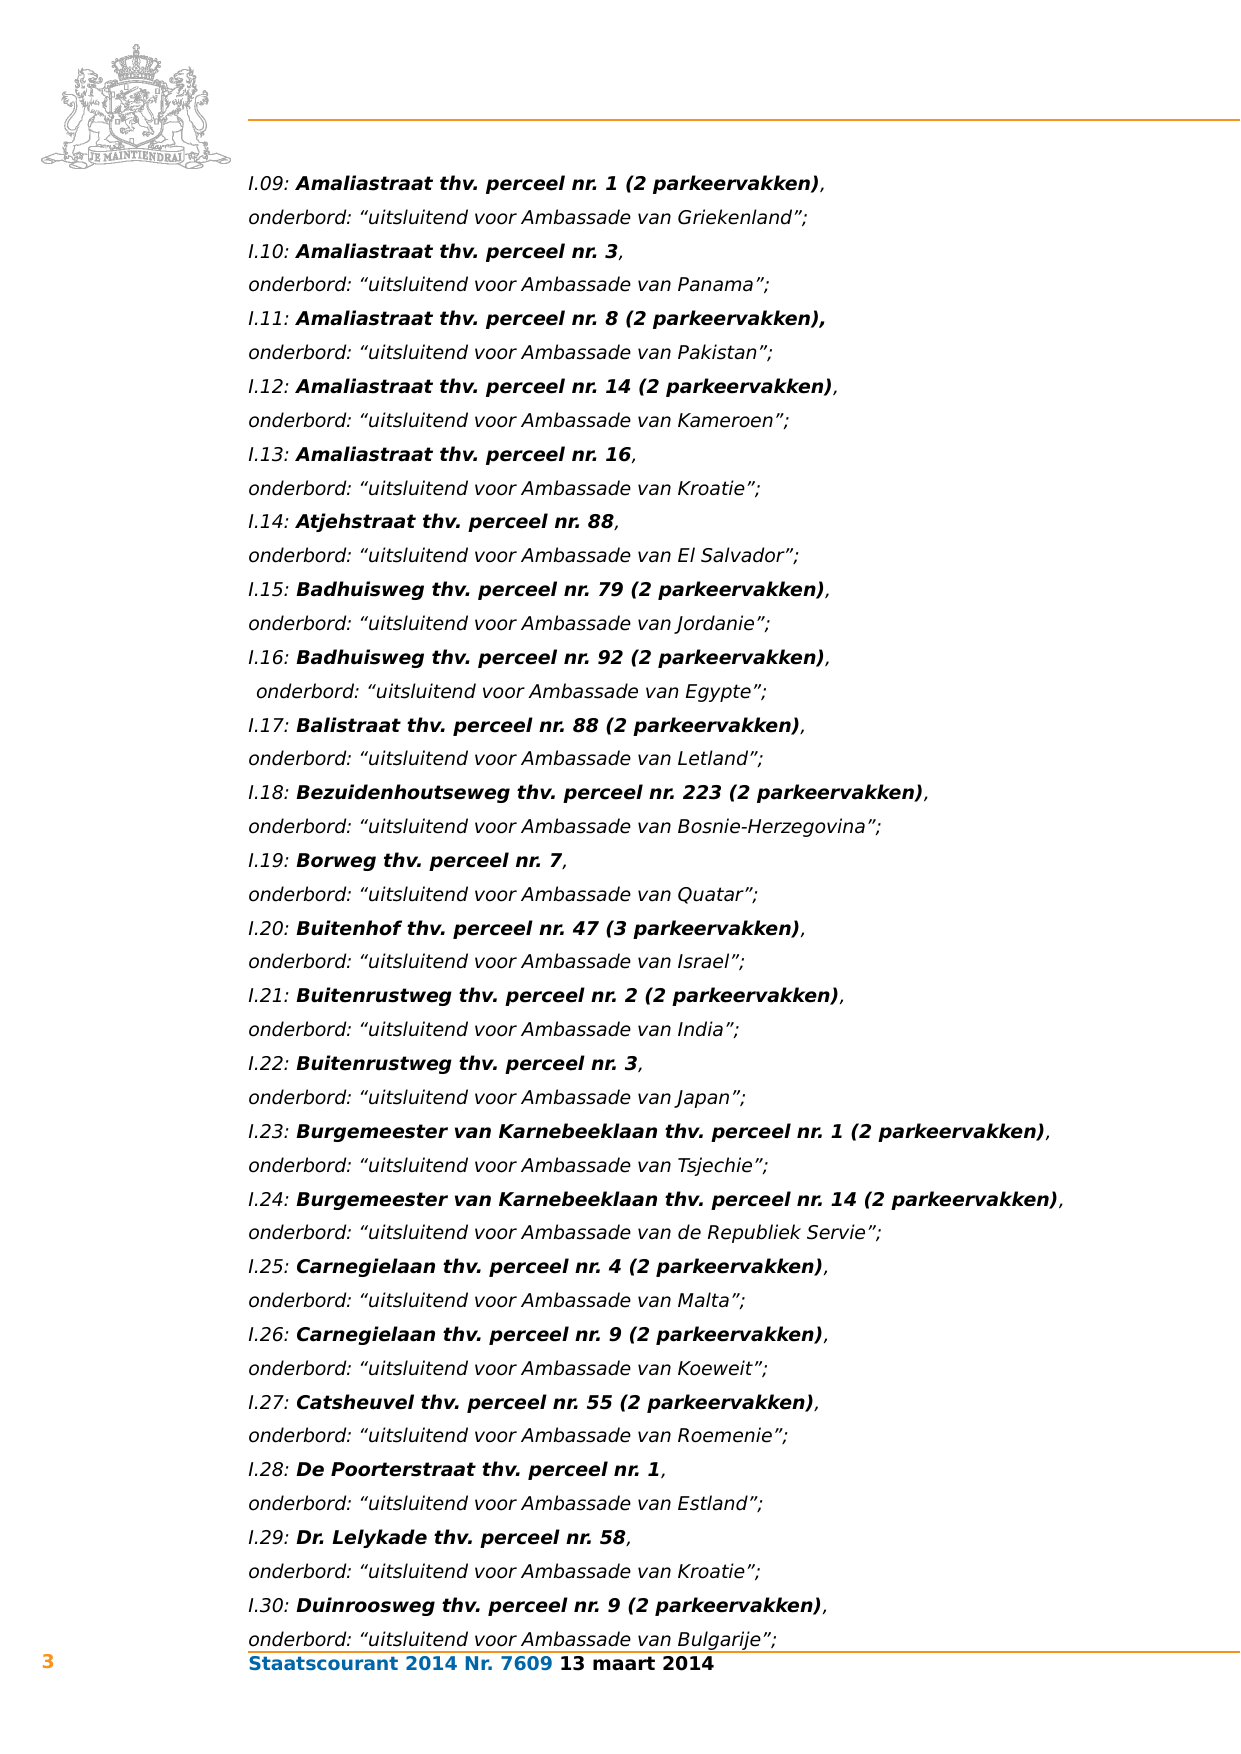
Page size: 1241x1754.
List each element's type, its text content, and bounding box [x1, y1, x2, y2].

text onderbord: “uitsluitend voor Ambassade van Egypte”; [248, 681, 1163, 703]
text onderbord: “uitsluitend voor Ambassade van Kroatie”; [248, 1561, 1163, 1583]
text I.15: Badhuisweg thv. perceel nr. 79 (2 parkeervakken), [248, 579, 1163, 601]
text onderbord: “uitsluitend voor Ambassade van Tsjechie”; [248, 1154, 1163, 1177]
text onderbord: “uitsluitend voor Ambassade van El Salvador”; [248, 545, 1163, 567]
text onderbord: “uitsluitend voor Ambassade van Quatar”; [248, 884, 1163, 906]
text onderbord: “uitsluitend voor Ambassade van Griekenland”; [248, 207, 1163, 229]
text onderbord: “uitsluitend voor Ambassade van Kroatie”; [248, 477, 1163, 499]
text onderbord: “uitsluitend voor Ambassade van Panama”; [248, 274, 1163, 296]
text I.12: Amaliastraat thv. perceel nr. 14 (2 parkeervakken), [248, 376, 1163, 398]
text onderbord: “uitsluitend voor Ambassade van Bosnie-Herzegovina”; [248, 816, 1163, 838]
text I.11: Amaliastraat thv. perceel nr. 8 (2 parkeervakken), [248, 308, 1163, 330]
text onderbord: “uitsluitend voor Ambassade van Malta”; [248, 1290, 1163, 1312]
text onderbord: “uitsluitend voor Ambassade van Kameroen”; [248, 410, 1163, 432]
text onderbord: “uitsluitend voor Ambassade van Japan”; [248, 1087, 1163, 1109]
text I.14: Atjehstraat thv. perceel nr. 88, [248, 511, 1163, 533]
text I.09: Amaliastraat thv. perceel nr. 1 (2 parkeervakken), [248, 173, 1163, 195]
text onderbord: “uitsluitend voor Ambassade van de Republiek Servie”; [248, 1222, 1163, 1244]
text I.10: Amaliastraat thv. perceel nr. 3, [248, 241, 1163, 262]
text I.30: Duinroosweg thv. perceel nr. 9 (2 parkeervakken), [248, 1595, 1163, 1617]
text I.16: Badhuisweg thv. perceel nr. 92 (2 parkeervakken), [248, 647, 1163, 669]
text I.23: Burgemeester van Karnebeeklaan thv. perceel nr. 1 (2 parkeervakken), [248, 1121, 1163, 1143]
text I.27: Catsheuvel thv. perceel nr. 55 (2 parkeervakken), [248, 1392, 1163, 1413]
text I.20: Buitenhof thv. perceel nr. 47 (3 parkeervakken), [248, 918, 1163, 939]
text I.13: Amaliastraat thv. perceel nr. 16, [248, 444, 1163, 466]
text onderbord: “uitsluitend voor Ambassade van Koeweit”; [248, 1358, 1163, 1380]
text I.19: Borweg thv. perceel nr. 7, [248, 850, 1163, 872]
text I.24: Burgemeester van Karnebeeklaan thv. perceel nr. 14 (2 parkeervakken), [248, 1188, 1163, 1210]
text I.17: Balistraat thv. perceel nr. 88 (2 parkeervakken), [248, 714, 1163, 736]
text onderbord: “uitsluitend voor Ambassade van Pakistan”; [248, 342, 1163, 364]
text I.25: Carnegielaan thv. perceel nr. 4 (2 parkeervakken), [248, 1256, 1163, 1278]
text onderbord: “uitsluitend voor Ambassade van Bulgarije”; [248, 1628, 1163, 1651]
text onderbord: “uitsluitend voor Ambassade van Estland”; [248, 1493, 1163, 1515]
text onderbord: “uitsluitend voor Ambassade van Jordanie”; [248, 613, 1163, 635]
text onderbord: “uitsluitend voor Ambassade van Letland”; [248, 748, 1163, 770]
text onderbord: “uitsluitend voor Ambassade van India”; [248, 1019, 1163, 1041]
text I.22: Buitenrustweg thv. perceel nr. 3, [248, 1053, 1163, 1075]
picture [41, 44, 231, 169]
text I.18: Bezuidenhoutseweg thv. perceel nr. 223 (2 parkeervakken), [248, 782, 1163, 804]
text I.26: Carnegielaan thv. perceel nr. 9 (2 parkeervakken), [248, 1324, 1163, 1346]
text onderbord: “uitsluitend voor Ambassade van Roemenie”; [248, 1425, 1163, 1447]
text I.29: Dr. Lelykade thv. perceel nr. 58, [248, 1527, 1163, 1549]
text I.28: De Poorterstraat thv. perceel nr. 1, [248, 1459, 1163, 1481]
text I.21: Buitenrustweg thv. perceel nr. 2 (2 parkeervakken), [248, 985, 1163, 1007]
text onderbord: “uitsluitend voor Ambassade van Israel”; [248, 951, 1163, 973]
